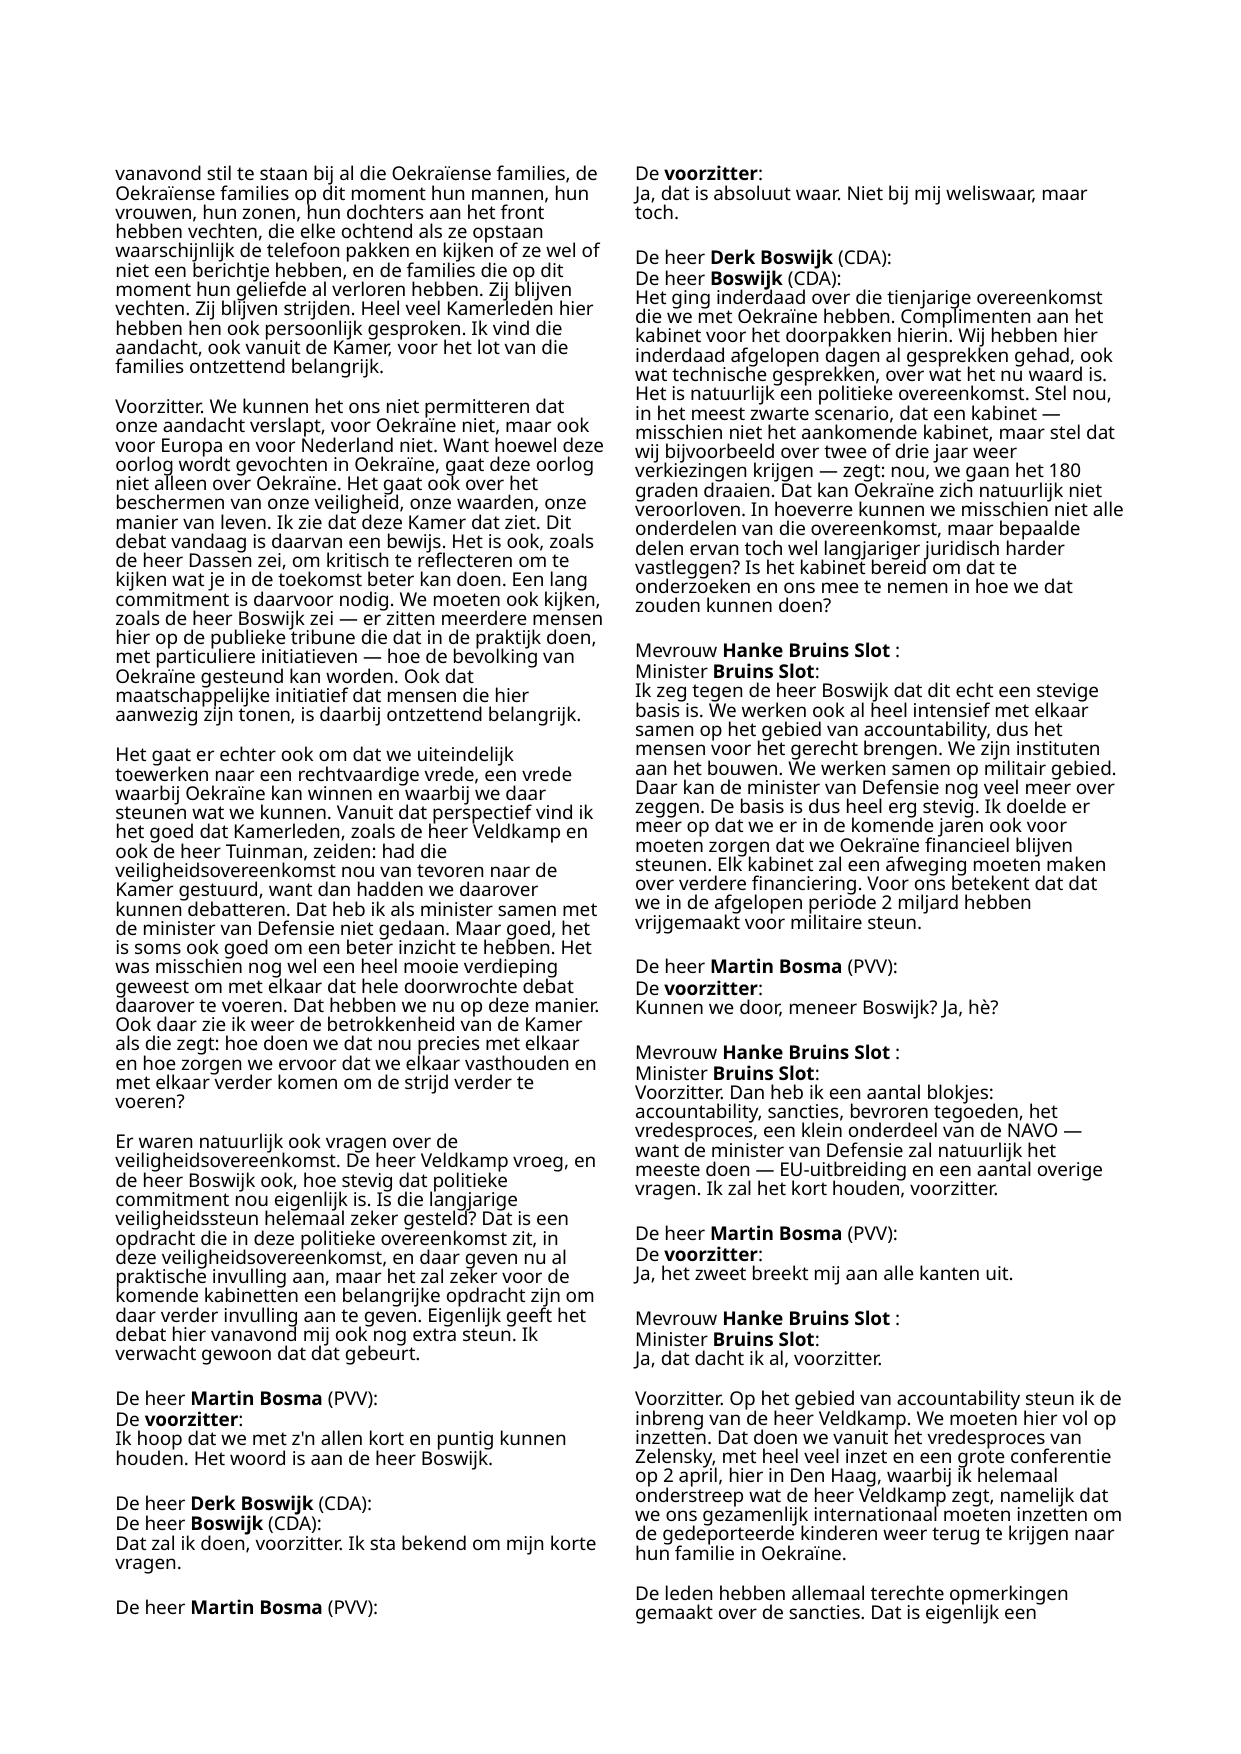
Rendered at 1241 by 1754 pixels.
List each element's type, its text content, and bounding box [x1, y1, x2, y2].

text Ja, het zweet breekt mij aan alle kanten uit. [635, 1265, 1125, 1284]
text De voorzitter: [635, 979, 1125, 999]
text De heer Boswijk (CDA): [635, 270, 1125, 289]
text Minister Bruins Slot: [635, 1331, 1125, 1350]
text Het ging inderdaad over die tienjarige overeenkomst die we met Oekraïne hebben. Complimenten aan het kabinet voor het doorpakken hierin. Wij hebben hier inderdaad afgelopen dagen al gesprekken gehad, ook wat technische gesprekken, over wat het nu waard is. Het is natuurlijk een politieke overeenkomst. Stel nou, in het meest zwarte scenario, dat een kabinet — misschien niet het aankomende kabinet, maar stel dat wij bijvoorbeeld over twee of drie jaar weer verkiezingen krijgen — zegt: nou, we gaan het 180 graden draaien. Dat kan Oekraïne zich natuurlijk niet veroorloven. In hoeverre kunnen we misschien niet alle onderdelen van die overeenkomst, maar bepaalde delen ervan toch wel langjariger juridisch harder vastleggen? Is het kabinet bereid om dat te onderzoeken en ons mee te nemen in hoe we dat zouden kunnen doen? [635, 289, 1125, 617]
text Voorzitter. Dan heb ik een aantal blokjes: accountability, sancties, bevroren tegoeden, het vredesproces, een klein onderdeel van de NAVO — want de minister van Defensie zal natuurlijk het meeste doen — EU-uitbreiding en een aantal overige vragen. Ik zal het kort houden, voorzitter. [635, 1084, 1125, 1199]
text Minister Bruins Slot: [635, 663, 1125, 682]
text Het gaat er echter ook om dat we uiteindelijk toewerken naar een rechtvaardige vrede, een vrede waarbij Oekraïne kan winnen en waarbij we daar steunen wat we kunnen. Vanuit dat perspectief vind ik het goed dat Kamerleden, zoals de heer Veldkamp en ook de heer Tuinman, zeiden: had die veiligheidsovereenkomst nou van tevoren naar de Kamer gestuurd, want dan hadden we daarover kunnen debatteren. Dat heb ik als minister samen met de minister van Defensie niet gedaan. Maar goed, het is soms ook goed om een beter inzicht te hebben. Het was misschien nog wel een heel mooie verdieping geweest om met elkaar dat hele doorwrochte debat daarover te voeren. Dat hebben we nu op deze manier. Ook daar zie ik weer de betrokkenheid van de Kamer als die zegt: hoe doen we dat nou precies met elkaar en hoe zorgen we ervoor dat we elkaar vasthouden en met elkaar verder komen om de strijd verder te voeren? [115, 746, 605, 1112]
text De heer Boswijk (CDA): [115, 1515, 605, 1535]
text Dat zal ik doen, voorzitter. Ik sta bekend om mijn korte vragen. [115, 1535, 605, 1573]
text Ja, dat dacht ik al, voorzitter. [635, 1350, 1125, 1370]
text De leden hebben allemaal terechte opmerkingen gemaakt over de sancties. Dat is eigenlijk een [635, 1584, 1125, 1623]
text De heer Derk Boswijk (CDA): [635, 244, 1125, 270]
text Ik zeg tegen de heer Boswijk dat dit echt een stevige basis is. We werken ook al heel intensief met elkaar samen op het gebied van accountability, dus het mensen voor het gerecht brengen. We zijn instituten aan het bouwen. We werken samen op militair gebied. Daar kan de minister van Defensie nog veel meer over zeggen. De basis is dus heel erg stevig. Ik doelde er meer op dat we er in de komende jaren ook voor moeten zorgen dat we Oekraïne financieel blijven steunen. Elk kabinet zal een afweging moeten maken over verdere financiering. Voor ons betekent dat dat we in de afgelopen periode 2 miljard hebben vrijgemaakt voor militaire steun. [635, 682, 1125, 933]
text Er waren natuurlijk ook vragen over de veiligheidsovereenkomst. De heer Veldkamp vroeg, en de heer Boswijk ook, hoe stevig dat politieke commitment nou eigenlijk is. Is die langjarige veiligheidssteun helemaal zeker gesteld? Dat is een opdracht die in deze politieke overeenkomst zit, in deze veiligheidsovereenkomst, en daar geven nu al praktische invulling aan, maar het zal zeker voor de komende kabinetten een belangrijke opdracht zijn om daar verder invulling aan te geven. Eigenlijk geeft het debat hier vanavond mij ook nog extra steun. Ik verwacht gewoon dat dat gebeurt. [115, 1133, 605, 1364]
text Mevrouw Hanke Bruins Slot : [635, 637, 1125, 663]
text De heer Martin Bosma (PVV): [635, 1220, 1125, 1246]
text vanavond stil te staan bij al die Oekraïense families, de Oekraïense families op dit moment hun mannen, hun vrouwen, hun zonen, hun dochters aan het front hebben vechten, die elke ochtend als ze opstaan waarschijnlijk de telefoon pakken en kijken of ze wel of niet een berichtje hebben, en de families die op dit moment hun geliefde al verloren hebben. Zij blijven vechten. Zij blijven strijden. Heel veel Kamerleden hier hebben hen ook persoonlijk gesproken. Ik vind die aandacht, ook vanuit de Kamer, voor het lot van die families ontzettend belangrijk. [115, 165, 605, 377]
text Voorzitter. Op het gebied van accountability steun ik de inbreng van de heer Veldkamp. We moeten hier vol op inzetten. Dat doen we vanuit het vredesproces van Zelensky, met heel veel inzet en een grote conferentie op 2 april, hier in Den Haag, waarbij ik helemaal onderstreep wat de heer Veldkamp zegt, namelijk dat we ons gezamenlijk internationaal moeten inzetten om de gedeporteerde kinderen weer terug te krijgen naar hun familie in Oekraïne. [635, 1390, 1125, 1564]
text De voorzitter: [635, 1246, 1125, 1265]
text De heer Martin Bosma (PVV): [115, 1594, 605, 1620]
text Kunnen we door, meneer Boswijk? Ja, hè? [635, 999, 1125, 1018]
text De heer Martin Bosma (PVV): [115, 1385, 605, 1411]
text Ik hoop dat we met z'n allen kort en puntig kunnen houden. Het woord is aan de heer Boswijk. [115, 1430, 605, 1469]
text Ja, dat is absoluut waar. Niet bij mij weliswaar, maar toch. [635, 184, 1125, 223]
text De voorzitter: [635, 165, 1125, 184]
text Mevrouw Hanke Bruins Slot : [635, 1305, 1125, 1331]
text De heer Martin Bosma (PVV): [635, 954, 1125, 979]
text Mevrouw Hanke Bruins Slot : [635, 1039, 1125, 1064]
text De heer Derk Boswijk (CDA): [115, 1490, 605, 1515]
text De voorzitter: [115, 1411, 605, 1430]
text Minister Bruins Slot: [635, 1064, 1125, 1084]
text Voorzitter. We kunnen het ons niet permitteren dat onze aandacht verslapt, voor Oekraïne niet, maar ook voor Europa en voor Nederland niet. Want hoewel deze oorlog wordt gevochten in Oekraïne, gaat deze oorlog niet alleen over Oekraïne. Het gaat ook over het beschermen van onze veiligheid, onze waarden, onze manier van leven. Ik zie dat deze Kamer dat ziet. Dit debat vandaag is daarvan een bewijs. Het is ook, zoals de heer Dassen zei, om kritisch te reflecteren om te kijken wat je in de toekomst beter kan doen. Een lang commitment is daarvoor nodig. We moeten ook kijken, zoals de heer Boswijk zei — er zitten meerdere mensen hier op de publieke tribune die dat in de praktijk doen, met particuliere initiatieven — hoe de bevolking van Oekraïne gesteund kan worden. Ook dat maatschappelijke initiatief dat mensen die hier aanwezig zijn tonen, is daarbij ontzettend belangrijk. [115, 398, 605, 726]
